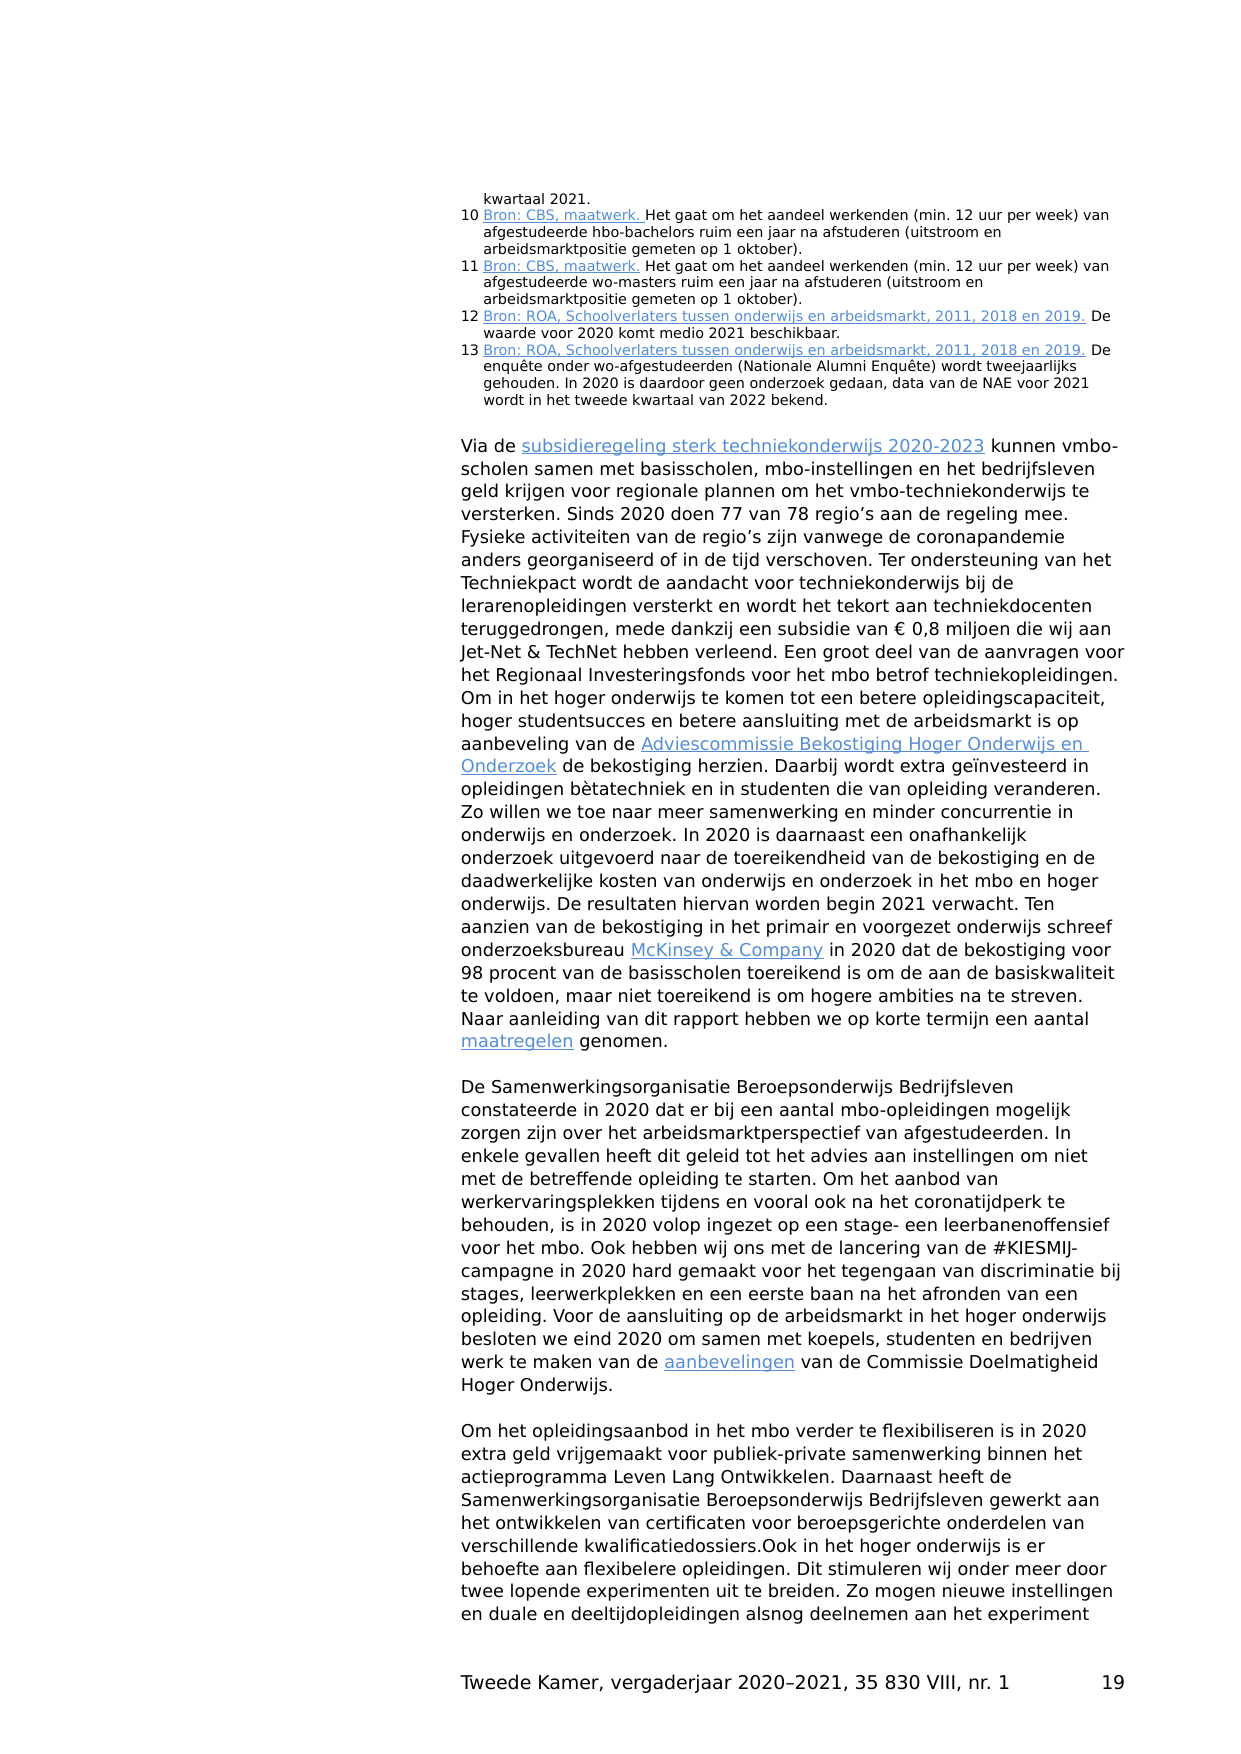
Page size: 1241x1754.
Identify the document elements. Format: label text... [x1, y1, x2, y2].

text Om het opleidingsaanbod in het mbo verder te flexibiliseren is in 2020 extra geld vrijgemaakt voor publiek-private samenwerking binnen het actieprogramma Leven Lang Ontwikkelen. Daarnaast heeft de Samenwerkingsorganisatie Beroepsonderwijs Bedrijfsleven gewerkt aan het ontwikkelen van certificaten voor beroepsgerichte onderdelen van verschillende kwalificatiedossiers.Ook in het hoger onderwijs is er behoefte aan flexibelere opleidingen. Dit stimuleren wij onder meer door twee lopende experimenten uit te breiden. Zo mogen nieuwe instellingen en duale en deeltijdopleidingen alsnog deelnemen aan het experiment [461, 1419, 1125, 1625]
text De Samenwerkingsorganisatie Beroepsonderwijs Bedrijfsleven constateerde in 2020 dat er bij een aantal mbo-opleidingen mogelijk zorgen zijn over het arbeidsmarktperspectief van afgestudeerden. In enkele gevallen heeft dit geleid tot het advies aan instellingen om niet met de betreffende opleiding te starten. Om het aanbod van werkervaringsplekken tijdens en vooral ook na het coronatijdperk te behouden, is in 2020 volop ingezet op een stage- een leerbanenoffensief voor het mbo. Ook hebben wij ons met de lancering van de #KIESMIJ-campagne in 2020 hard gemaakt voor het tegengaan van discriminatie bij stages, leerwerkplekken en een eerste baan na het afronden van een opleiding. Voor de aansluiting op de arbeidsmarkt in het hoger onderwijs besloten we eind 2020 om samen met koepels, studenten en bedrijven werk te maken van de aanbevelingen van de Commissie Doelmatigheid Hoger Onderwijs. [461, 1075, 1125, 1396]
list Bron: ROA, Schoolverlaters tussen onderwijs en arbeidsmarkt, 2011, 2018 en 2019. De enquête onder wo-afgestudeerden (Nationale Alumni Enquête) wordt tweejaarlijks gehouden. In 2020 is daardoor geen onderzoek gedaan, data van de NAE voor 2021 wordt in het tweede kwartaal van 2022 bekend. [461, 342, 1125, 409]
list Bron: CBS, maatwerk. Het gaat om het aandeel werkenden (min. 12 uur per week) van afgestudeerde hbo-bachelors ruim een jaar na afstuderen (uitstroom en arbeidsmarktpositie gemeten op 1 oktober). [461, 207, 1125, 258]
list Bron: ROA, Schoolverlaters tussen onderwijs en arbeidsmarkt, 2011, 2018 en 2019. De waarde voor 2020 komt medio 2021 beschikbaar. [461, 308, 1125, 342]
text Via de subsidieregeling sterk techniekonderwijs 2020-2023 kunnen vmbo-scholen samen met basisscholen, mbo-instellingen en het bedrijfsleven geld krijgen voor regionale plannen om het vmbo-techniekonderwijs te versterken. Sinds 2020 doen 77 van 78 regio’s aan de regeling mee. Fysieke activiteiten van de regio’s zijn vanwege de coronapandemie anders georganiseerd of in de tijd verschoven. Ter ondersteuning van het Techniekpact wordt de aandacht voor techniekonderwijs bij de lerarenopleidingen versterkt en wordt het tekort aan techniekdocenten teruggedrongen, mede dankzij een subsidie van € 0,8 miljoen die wij aan Jet-Net & TechNet hebben verleend. Een groot deel van de aanvragen voor het Regionaal Investeringsfonds voor het mbo betrof techniekopleidingen. Om in het hoger onderwijs te komen tot een betere opleidingscapaciteit, hoger studentsucces en betere aansluiting met de arbeidsmarkt is op aanbeveling van de Adviescommissie Bekostiging Hoger Onderwijs en Onderzoek de bekostiging herzien. Daarbij wordt extra geïnvesteerd in opleidingen bètatechniek en in studenten die van opleiding veranderen. Zo willen we toe naar meer samenwerking en minder concurrentie in onderwijs en onderzoek. In 2020 is daarnaast een onafhankelijk onderzoek uitgevoerd naar de toereikendheid van de bekostiging en de daadwerkelijke kosten van onderwijs en onderzoek in het mbo en hoger onderwijs. De resultaten hiervan worden begin 2021 verwacht. Ten aanzien van de bekostiging in het primair en voorgezet onderwijs schreef onderzoeksbureau McKinsey & Company in 2020 dat de bekostiging voor 98 procent van de basisscholen toereikend is om de aan de basiskwaliteit te voldoen, maar niet toereikend is om hogere ambities na te streven. Naar aanleiding van dit rapport hebben we op korte termijn een aantal maatregelen genomen. [461, 434, 1125, 1052]
list kwartaal 2021. [461, 191, 1125, 207]
list Bron: CBS, maatwerk. Het gaat om het aandeel werkenden (min. 12 uur per week) van afgestudeerde wo-masters ruim een jaar na afstuderen (uitstroom en arbeidsmarktpositie gemeten op 1 oktober). [461, 258, 1125, 308]
